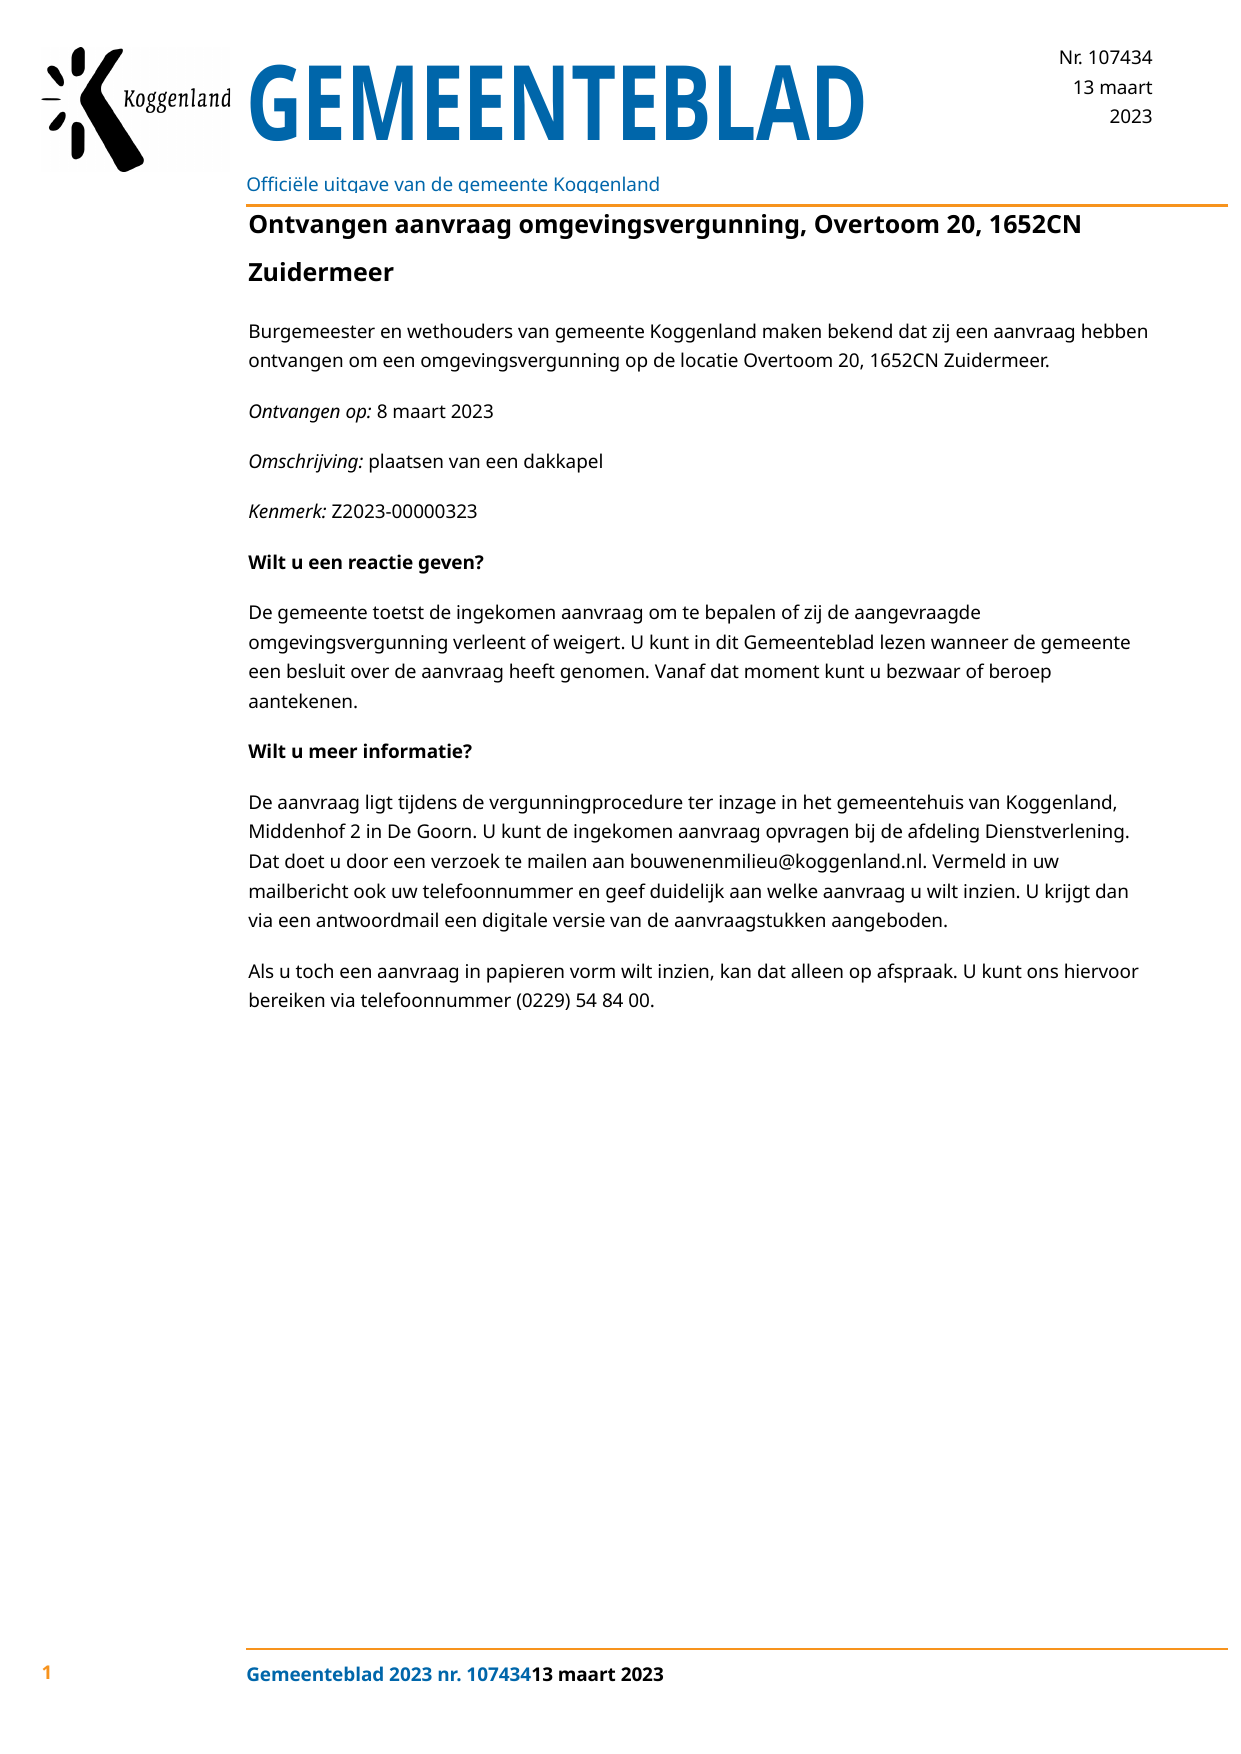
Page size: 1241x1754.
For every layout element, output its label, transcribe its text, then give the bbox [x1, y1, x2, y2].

text Ontvangen aanvraag omgevingsvergunning, Overtoom 20, 1652CN Zuidermeer [248, 207, 1152, 288]
text De gemeente toetst de ingekomen aanvraag om te bepalen of zij de aangevraagde omgevingsvergunning verleent of weigert. U kunt in dit Gemeenteblad lezen wanneer de gemeente een besluit over de aanvraag heeft genomen. Vanaf dat moment kunt u bezwaar of beroep aantekenen. [248, 599, 1152, 714]
text Burgemeester en wethouders van gemeente Koggenland maken bekend dat zij een aanvraag hebben ontvangen om een omgevingsvergunning op de locatie Overtoom 20, 1652CN Zuidermeer. [248, 318, 1152, 373]
text Ontvangen op: 8 maart 2023 [248, 398, 1152, 424]
text Wilt u een reactie geven? [248, 549, 1152, 575]
text Omschrijving: plaatsen van een dakkapel [248, 448, 1152, 474]
text Kenmerk: Z2023-00000323 [248, 499, 1152, 524]
text Wilt u meer informatie? [248, 739, 1152, 764]
text Als u toch een aanvraag in papieren vorm wilt inzien, kan dat alleen op afspraak. U kunt ons hiervoor bereiken via telefoonnummer (0229) 54 84 00. [248, 958, 1152, 1013]
picture [41, 47, 231, 172]
text De aanvraag ligt tijdens de vergunningprocedure ter inzage in het gemeentehuis van Koggenland, Middenhof 2 in De Goorn. U kunt de ingekomen aanvraag opvragen bij de afdeling Dienstverlening. Dat doet u door een verzoek te mailen aan bouwenenmilieu@koggenland.nl. Vermeld in uw mailbericht ook uw telefoonnummer en geef duidelijk aan welke aanvraag u wilt inzien. U krijgt dan via een antwoordmail een digitale versie van de aanvraagstukken aangeboden. [248, 789, 1152, 933]
